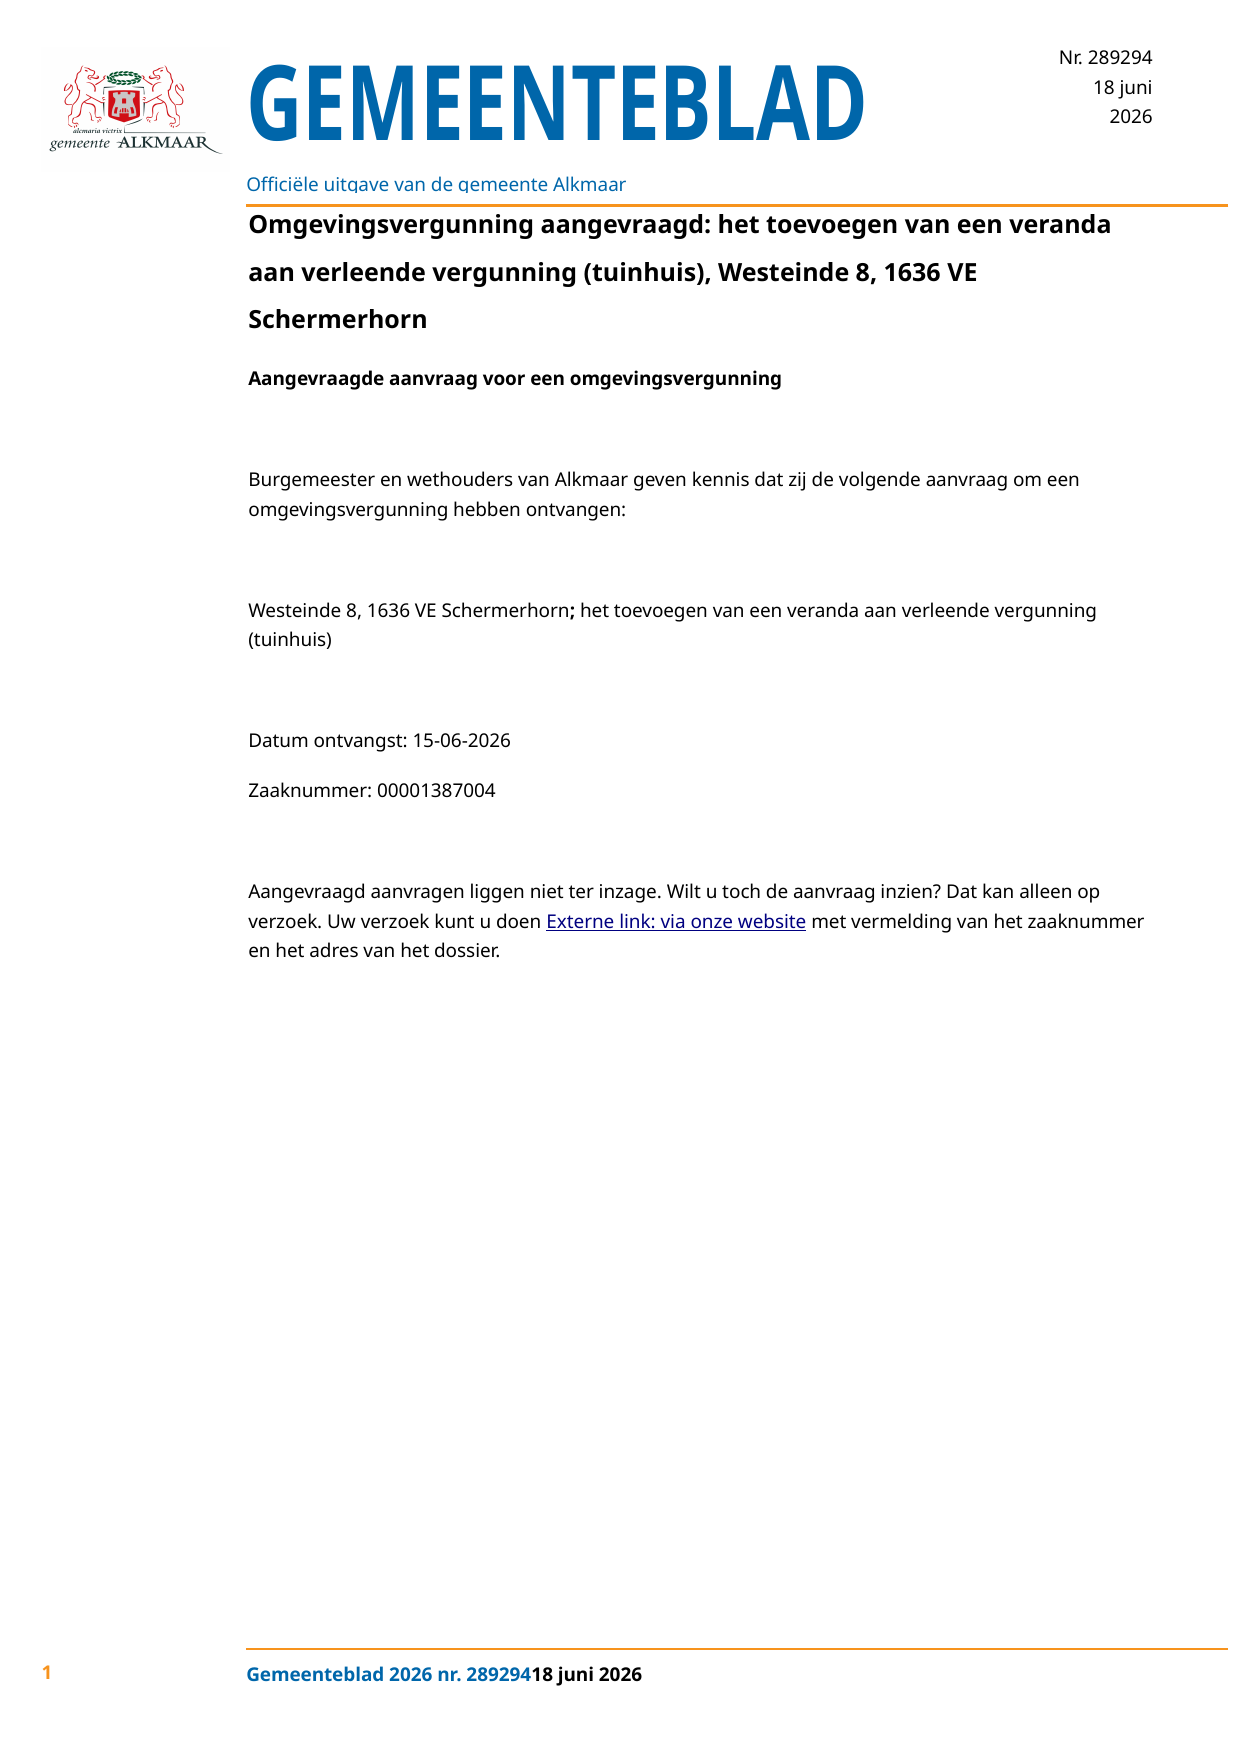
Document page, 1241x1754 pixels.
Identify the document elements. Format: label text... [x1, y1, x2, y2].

text Zaaknummer: 00001387004 [248, 778, 1152, 803]
text Aangevraagd aanvragen liggen niet ter inzage. Wilt u toch de aanvraag inzien? Dat kan alleen op verzoek. Uw verzoek kunt u doen Externe link: via onze website met vermelding van het zaaknummer en het adres van het dossier. [248, 878, 1152, 963]
text Datum ontvangst: 15-06-2026 [248, 727, 1152, 753]
text Westeinde 8, 1636 VE Schermerhorn; het toevoegen van een veranda aan verleende vergunning (tuinhuis) [248, 597, 1152, 652]
picture [41, 47, 231, 172]
text Burgemeester en wethouders van Alkmaar geven kennis dat zij de volgende aanvraag om een omgevingsvergunning hebben ontvangen: [248, 466, 1152, 522]
text Omgevingsvergunning aangevraagd: het toevoegen van een veranda aan verleende vergunning (tuinhuis), Westeinde 8, 1636 VE Schermerhorn [248, 207, 1152, 336]
text Aangevraagde aanvraag voor een omgevingsvergunning [248, 366, 1152, 391]
